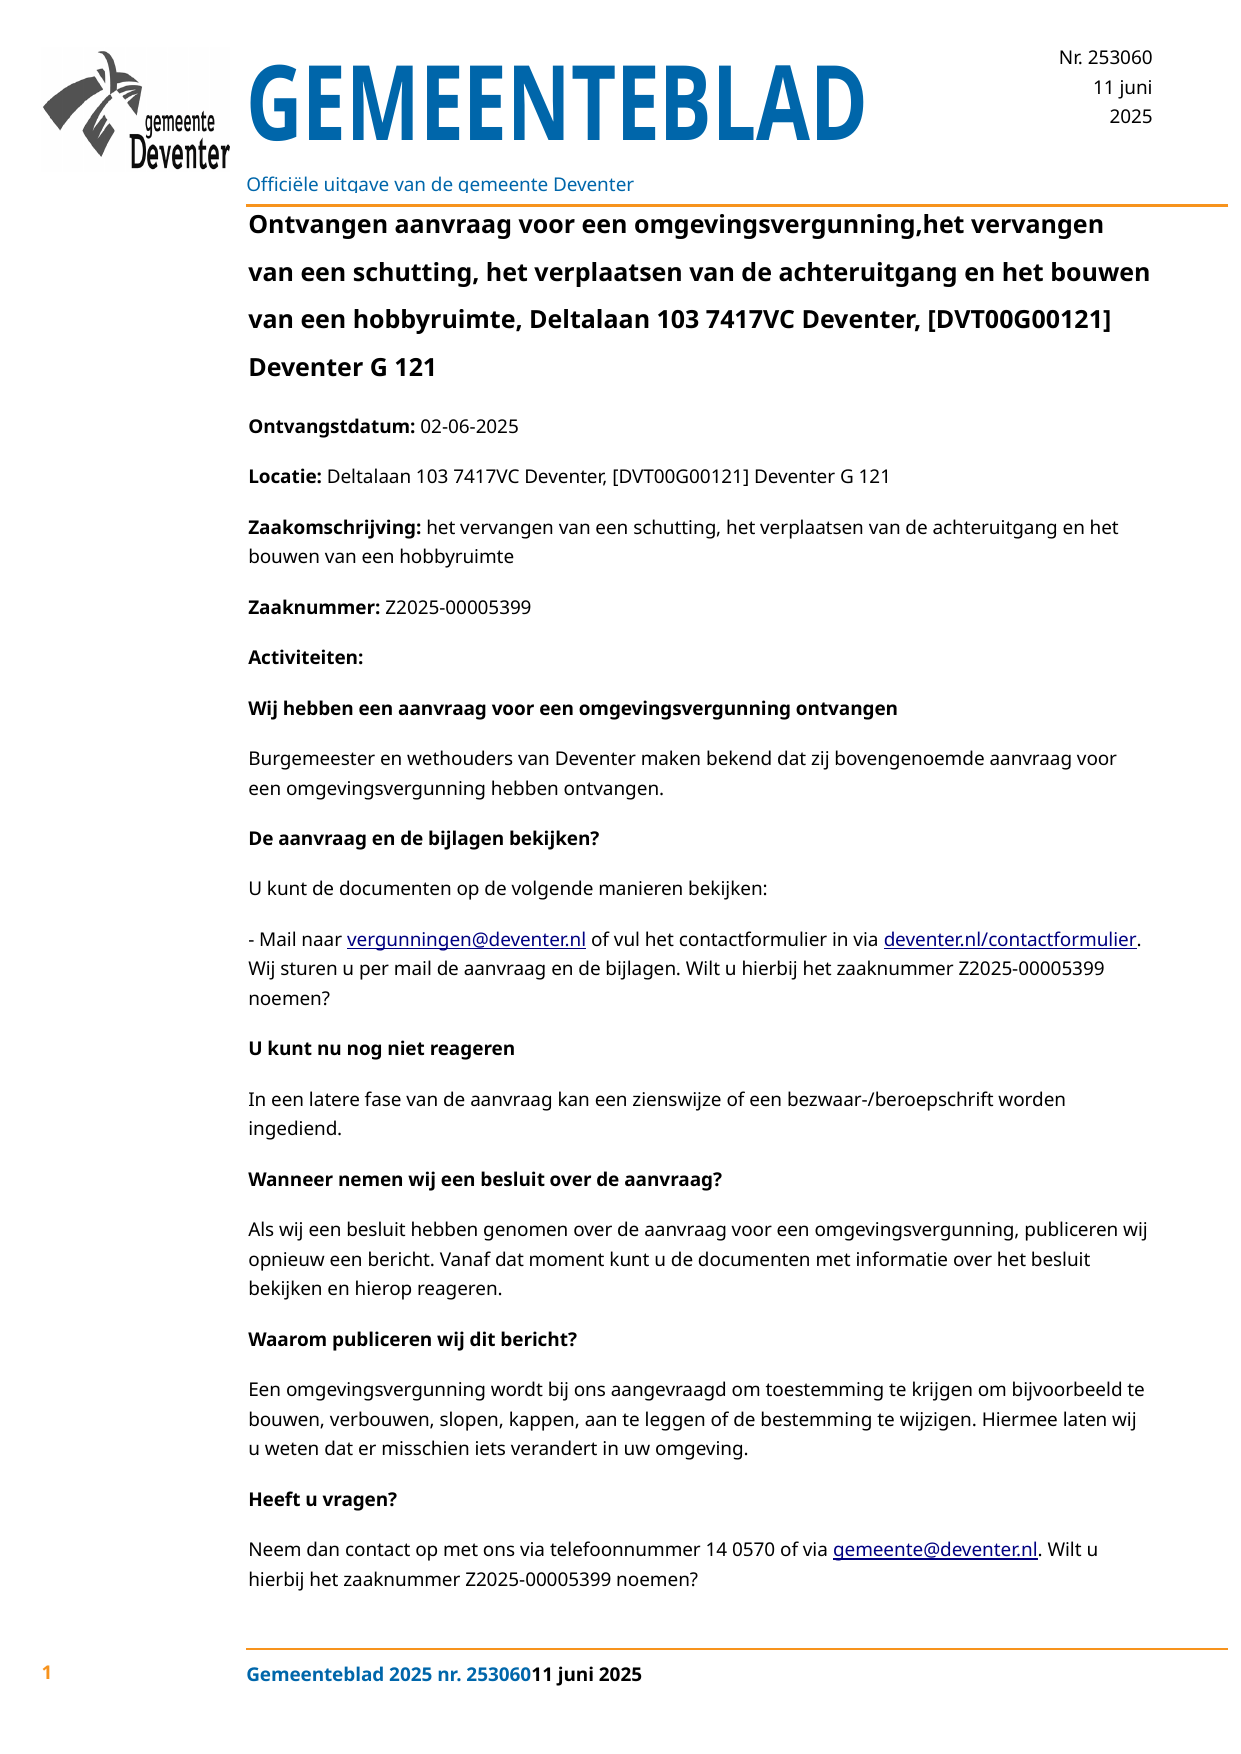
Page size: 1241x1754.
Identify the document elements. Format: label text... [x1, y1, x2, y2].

text Activiteiten: [248, 644, 1152, 670]
text - Mail naar vergunningen@deventer.nl of vul het contactformulier in via deventer.nl/contactformulier. Wij sturen u per mail de aanvraag en de bijlagen. Wilt u hierbij het zaaknummer Z2025-00005399 noemen? [248, 926, 1152, 1011]
text De aanvraag en de bijlagen bekijken? [248, 825, 1152, 851]
text Wanneer nemen wij een besluit over de aanvraag? [248, 1166, 1152, 1192]
text Waarom publiceren wij dit bericht? [248, 1326, 1152, 1352]
text Zaaknummer: Z2025-00005399 [248, 594, 1152, 620]
text Als wij een besluit hebben genomen over de aanvraag voor een omgevingsvergunning, publiceren wij opnieuw een bericht. Vanaf dat moment kunt u de documenten met informatie over het besluit bekijken en hierop reageren. [248, 1216, 1152, 1301]
text Neem dan contact op met ons via telefoonnummer 14 0570 of via gemeente@deventer.nl. Wilt u hierbij het zaaknummer Z2025-00005399 noemen? [248, 1536, 1152, 1592]
text Wij hebben een aanvraag voor een omgevingsvergunning ontvangen [248, 695, 1152, 721]
text Heeft u vragen? [248, 1486, 1152, 1512]
text Locatie: Deltalaan 103 7417VC Deventer, [DVT00G00121] Deventer G 121 [248, 463, 1152, 489]
picture [41, 47, 231, 172]
text In een latere fase van de aanvraag kan een zienswijze of een bezwaar-/beroepschrift worden ingediend. [248, 1086, 1152, 1141]
text Burgemeester en wethouders van Deventer maken bekend dat zij bovengenoemde aanvraag voor een omgevingsvergunning hebben ontvangen. [248, 745, 1152, 801]
text Ontvangstdatum: 02-06-2025 [248, 413, 1152, 439]
text Zaakomschrijving: het vervangen van een schutting, het verplaatsen van de achteruitgang en het bouwen van een hobbyruimte [248, 514, 1152, 569]
text Ontvangen aanvraag voor een omgevingsvergunning,het vervangen van een schutting, het verplaatsen van de achteruitgang en het bouwen van een hobbyruimte, Deltalaan 103 7417VC Deventer, [DVT00G00121] Deventer G 121 [248, 207, 1152, 384]
text Een omgevingsvergunning wordt bij ons aangevraagd om toestemming te krijgen om bijvoorbeeld te bouwen, verbouwen, slopen, kappen, aan te leggen of de bestemming te wijzigen. Hiermee laten wij u weten dat er misschien iets verandert in uw omgeving. [248, 1376, 1152, 1461]
text U kunt nu nog niet reageren [248, 1036, 1152, 1061]
text U kunt de documenten op de volgende manieren bekijken: [248, 876, 1152, 901]
